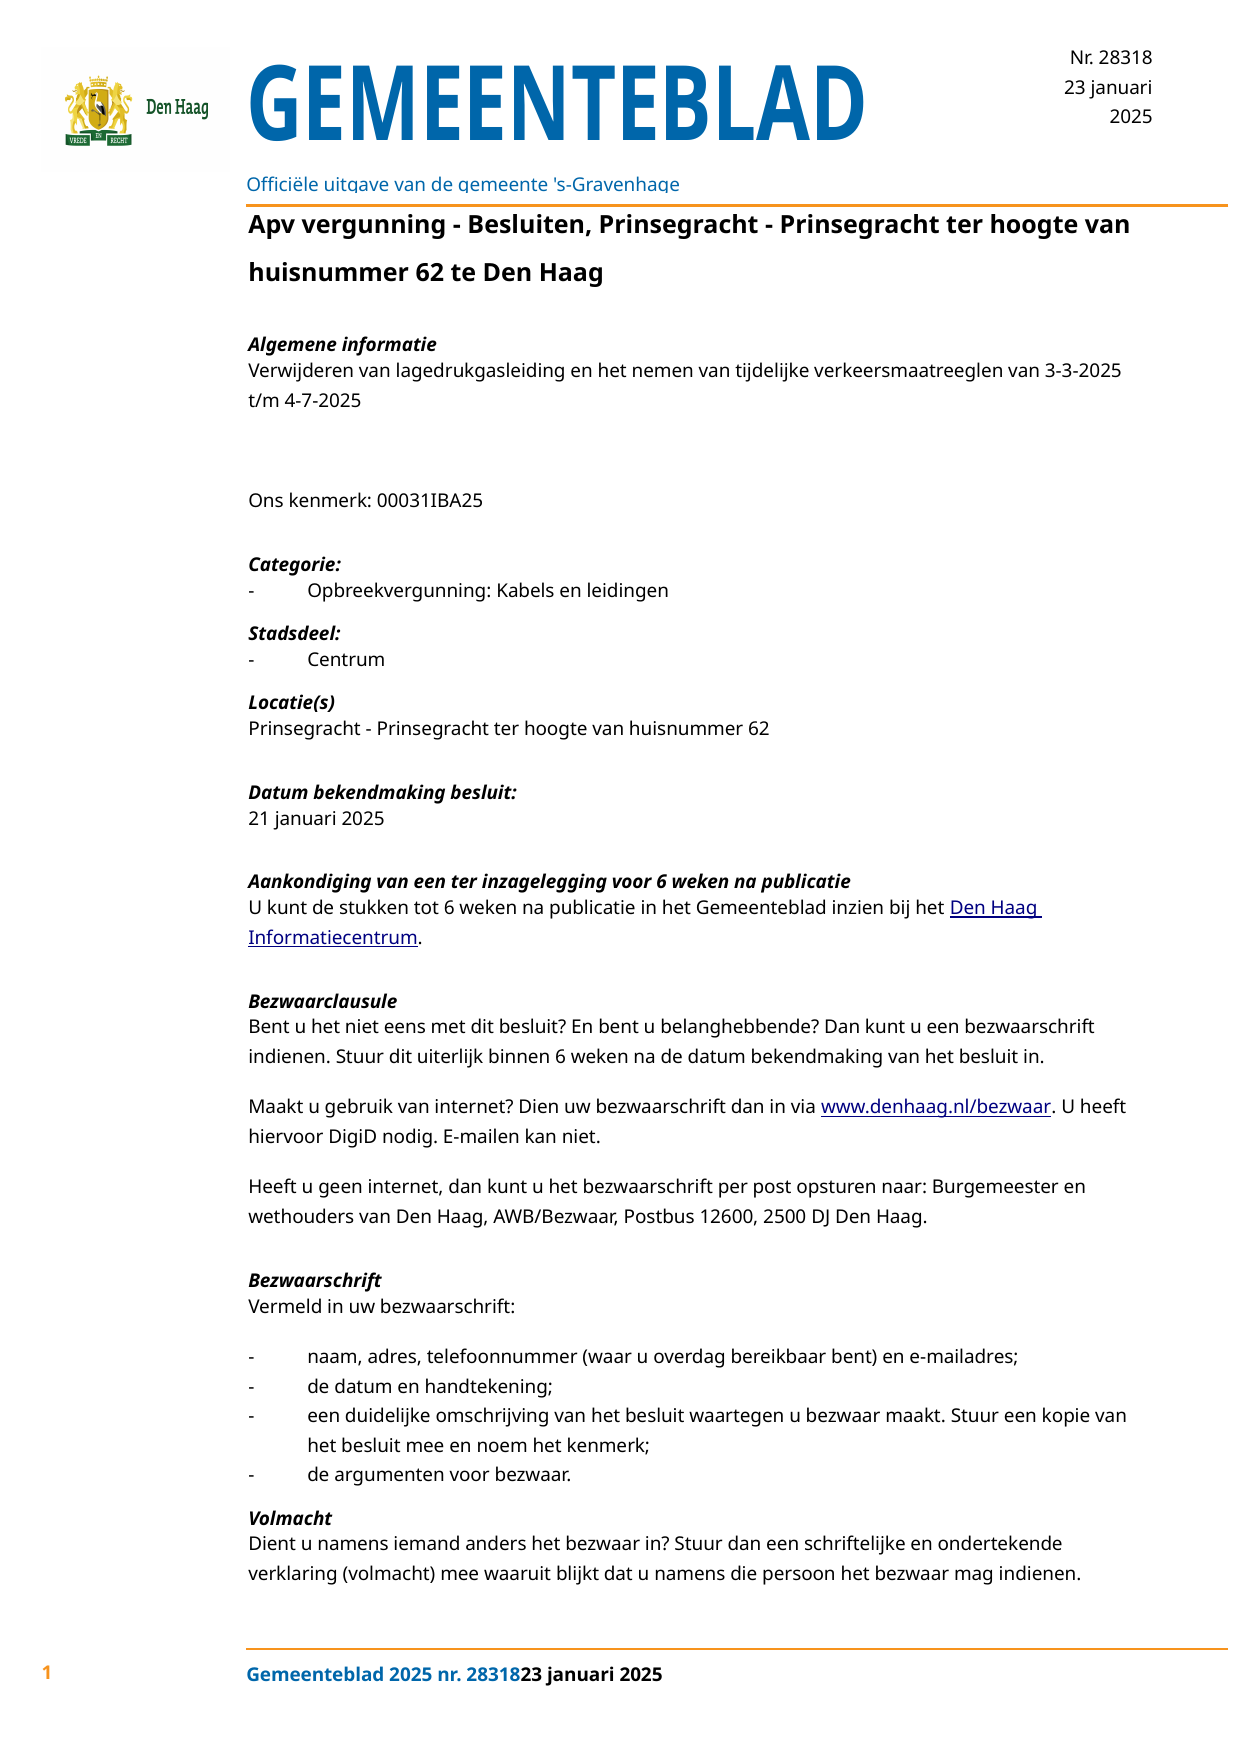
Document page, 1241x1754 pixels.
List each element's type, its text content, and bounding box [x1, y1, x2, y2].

text Prinsegracht - Prinsegracht ter hoogte van huisnummer 62 [248, 715, 1152, 741]
text Bezwaarschrift [248, 1267, 1152, 1293]
list de argumenten voor bezwaar. [248, 1462, 1152, 1487]
text Apv vergunning - Besluiten, Prinsegracht - Prinsegracht ter hoogte van huisnummer 62 te Den Haag [248, 207, 1152, 288]
text Categorie: [248, 552, 1152, 577]
text Datum bekendmaking besluit: [248, 779, 1152, 805]
picture [41, 47, 231, 172]
text Ons kenmerk: 00031IBA25 [248, 488, 1152, 513]
text U kunt de stukken tot 6 weken na publicatie in het Gemeenteblad inzien bij het Den Haag Informatiecentrum. [248, 894, 1152, 950]
text Dient u namens iemand anders het bezwaar in? Stuur dan een schriftelijke en ondertekende verklaring (volmacht) mee waaruit blijkt dat u namens die persoon het bezwaar mag indienen. [248, 1531, 1152, 1586]
text Verwijderen van lagedrukgasleiding en het nemen van tijdelijke verkeersmaatreeglen van 3-3-2025 t/m 4-7-2025 [248, 357, 1152, 412]
text 21 januari 2025 [248, 805, 1152, 830]
text Vermeld in uw bezwaarschrift: [248, 1293, 1152, 1319]
text Heeft u geen internet, dan kunt u het bezwaarschrift per post opsturen naar: Burgemeester en wethouders van Den Haag, AWB/Bezwaar, Postbus 12600, 2500 DJ Den Haag. [248, 1174, 1152, 1229]
text Bezwaarclausule [248, 988, 1152, 1014]
text Volmacht [248, 1505, 1152, 1531]
text Bent u het niet eens met dit besluit? En bent u belanghebbende? Dan kunt u een bezwaarschrift indienen. Stuur dit uiterlijk binnen 6 weken na de datum bekendmaking van het besluit in. [248, 1014, 1152, 1069]
text Maakt u gebruik van internet? Dien uw bezwaarschrift dan in via www.denhaag.nl/bezwaar. U heeft hiervoor DigiD nodig. E-mailen kan niet. [248, 1094, 1152, 1149]
text Algemene informatie [248, 331, 1152, 357]
text Stadsdeel: [248, 620, 1152, 646]
list de datum en handtekening; [248, 1373, 1152, 1399]
list een duidelijke omschrijving van het besluit waartegen u bezwaar maakt. Stuur een kopie van het besluit mee en noem het kenmerk; [248, 1402, 1152, 1458]
text Aankondiging van een ter inzagelegging voor 6 weken na publicatie [248, 869, 1152, 894]
text Locatie(s) [248, 689, 1152, 715]
list naam, adres, telefoonnummer (waar u overdag bereikbaar bent) en e-mailadres; [248, 1343, 1152, 1369]
list Opbreekvergunning: Kabels en leidingen [248, 577, 1152, 603]
list Centrum [248, 646, 1152, 672]
